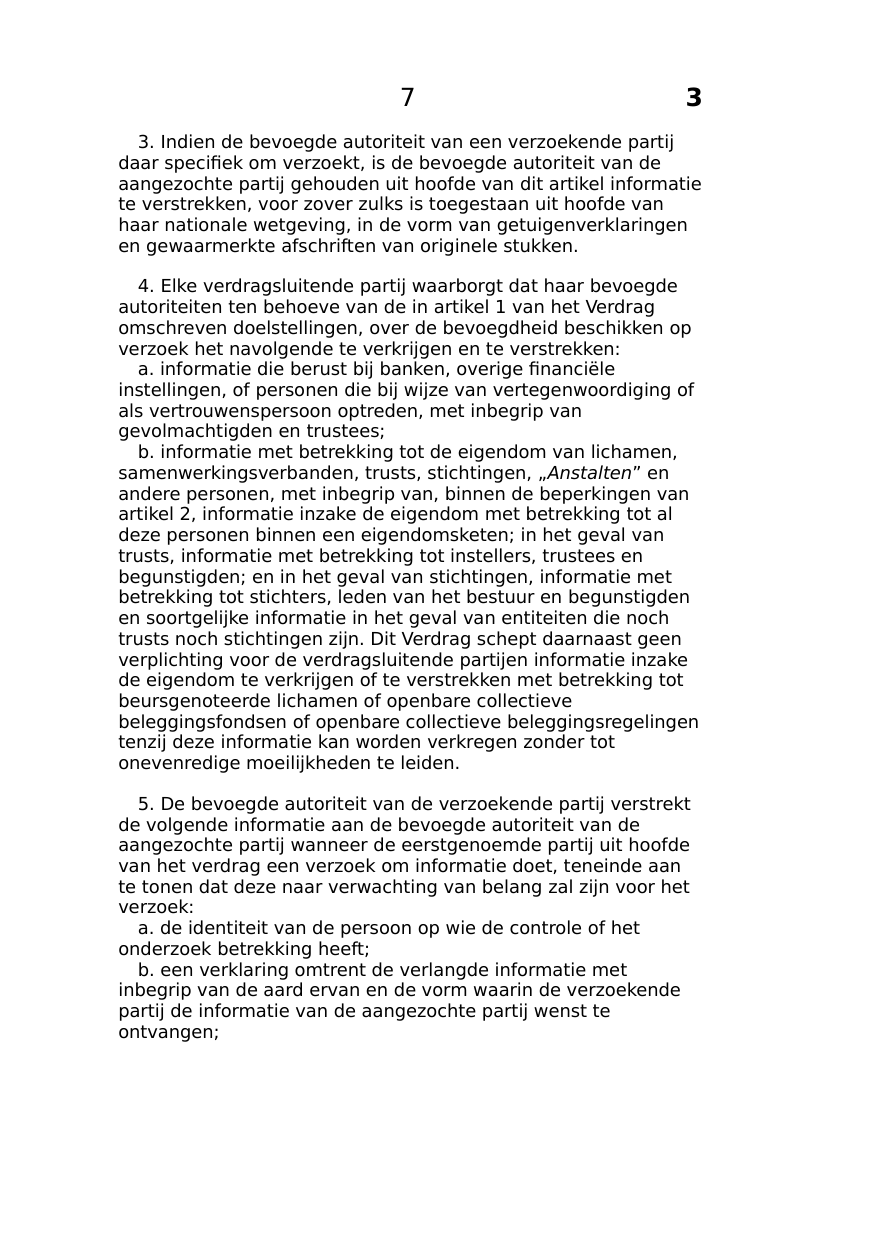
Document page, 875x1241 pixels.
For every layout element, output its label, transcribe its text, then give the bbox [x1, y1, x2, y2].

text 3. Indien de bevoegde autoriteit van een verzoekende partij daar specifiek om verzoekt, is de bevoegde autoriteit van de aangezochte partij gehouden uit hoofde van dit artikel informatie te verstrekken, voor zover zulks is toegestaan uit hoofde van haar nationale wetgeving, in de vorm van getuigenverklaringen en gewaarmerkte afschriften van originele stukken. [118, 132, 703, 256]
text b. informatie met betrekking tot de eigendom van lichamen, samenwerkingsverbanden, trusts, stichtingen, „Anstalten” en andere personen, met inbegrip van, binnen de beperkingen van artikel 2, informatie inzake de eigendom met betrekking tot al deze personen binnen een eigendomsketen; in het geval van trusts, informatie met betrekking tot instellers, trustees en begunstigden; en in het geval van stichtingen, informatie met betrekking tot stichters, leden van het bestuur en begunstigden en soortgelijke informatie in het geval van entiteiten die noch trusts noch stichtingen zijn. Dit Verdrag schept daarnaast geen verplichting voor de verdragsluitende partijen informatie inzake de eigendom te verkrijgen of te verstrekken met betrekking tot beursgenoteerde lichamen of openbare collectieve beleggingsfondsen of openbare collectieve beleggingsregelingen tenzij deze informatie kan worden verkregen zonder tot onevenredige moeilijkheden te leiden. [118, 442, 703, 774]
text 4. Elke verdragsluitende partij waarborgt dat haar bevoegde autoriteiten ten behoeve van de in artikel 1 van het Verdrag omschreven doelstellingen, over de bevoegdheid beschikken op verzoek het navolgende te verkrijgen en te verstrekken: [118, 276, 703, 359]
text 5. De bevoegde autoriteit van de verzoekende partij verstrekt de volgende informatie aan de bevoegde autoriteit van de aangezochte partij wanneer de eerstgenoemde partij uit hoofde van het verdrag een verzoek om informatie doet, teneinde aan te tonen dat deze naar verwachting van belang zal zijn voor het verzoek: [118, 794, 703, 918]
text a. de identiteit van de persoon op wie de controle of het onderzoek betrekking heeft; [118, 918, 703, 959]
text a. informatie die berust bij banken, overige financiële instellingen, of personen die bij wijze van vertegenwoordiging of als vertrouwenspersoon optreden, met inbegrip van gevolmachtigden en trustees; [118, 359, 703, 442]
text b. een verklaring omtrent de verlangde informatie met inbegrip van de aard ervan en de vorm waarin de verzoekende partij de informatie van de aangezochte partij wenst te ontvangen; [118, 959, 703, 1042]
